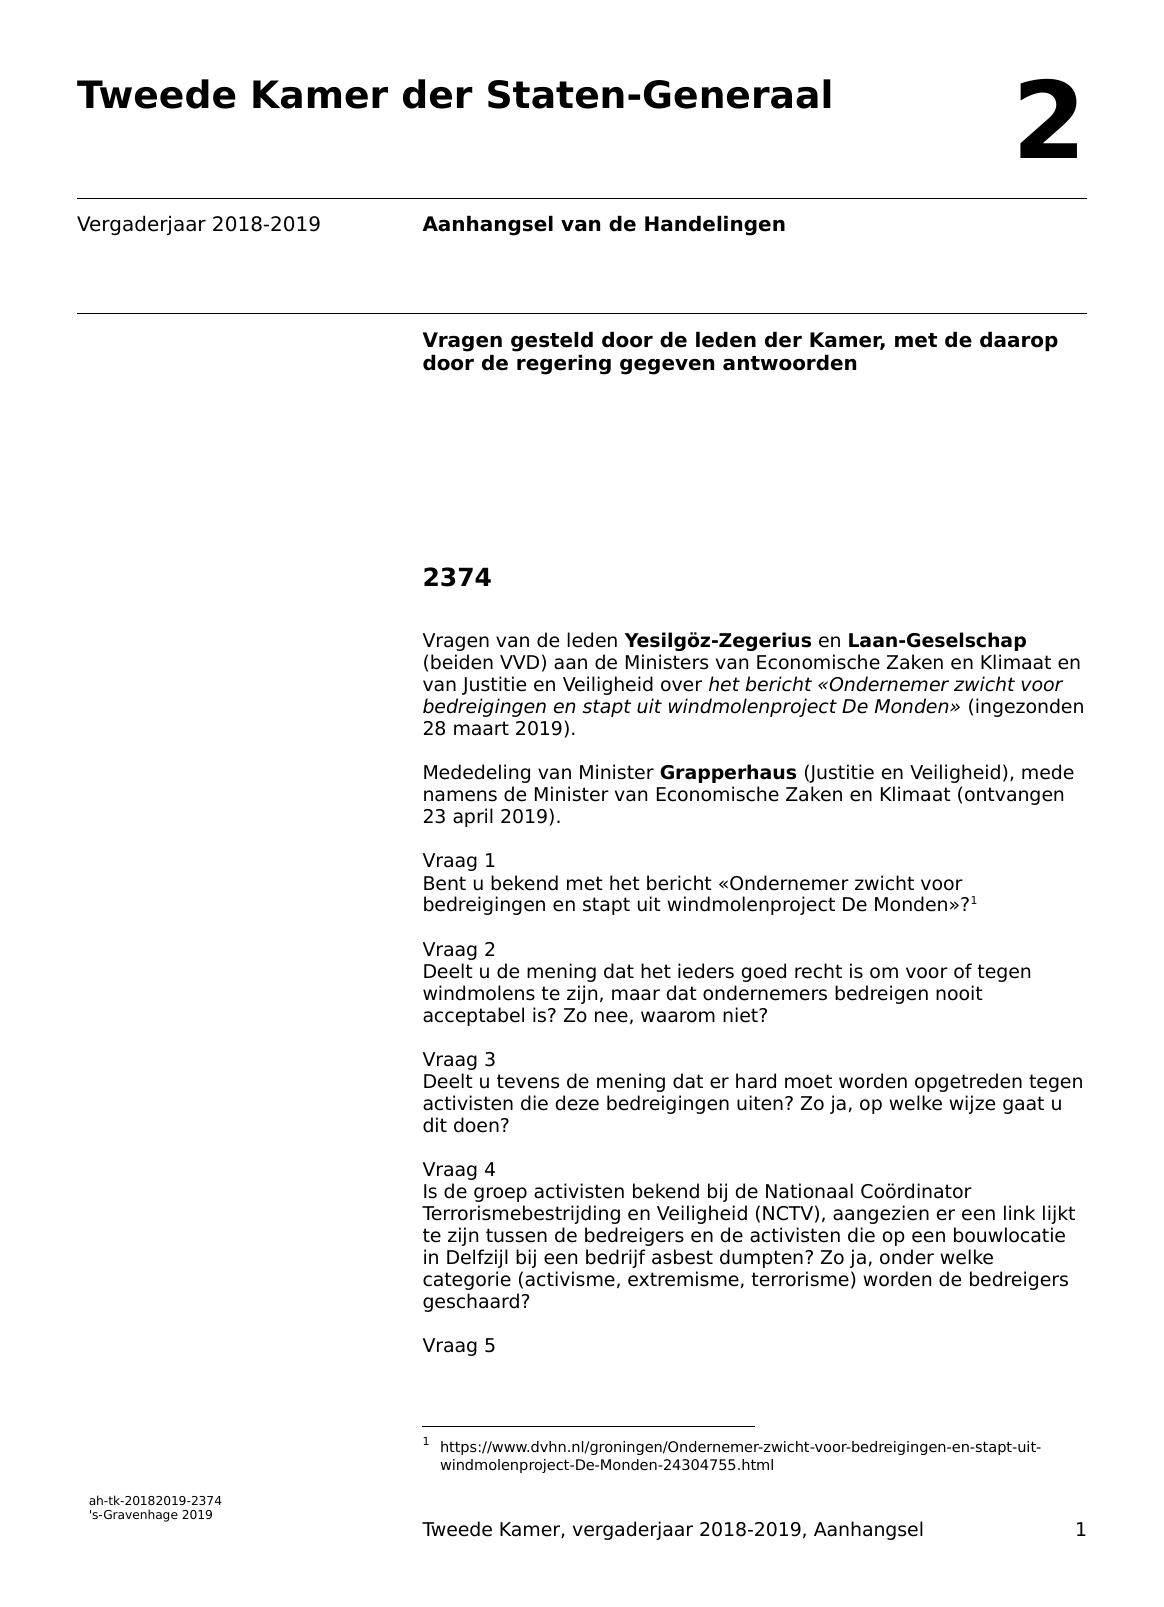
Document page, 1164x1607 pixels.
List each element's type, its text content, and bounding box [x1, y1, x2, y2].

text https://www.dvhn.nl/groningen/Ondernemer-zwicht-voor-bedreigingen-en-stapt-uit-windmolenproject-De-Monden-24304755.html [422, 1435, 1087, 1474]
text Vraag 4 [422, 1159, 1087, 1181]
text Vraag 1 [422, 850, 1087, 872]
text Mededeling van Minister Grapperhaus (Justitie en Veiligheid), mede namens de Minister van Economische Zaken en Klimaat (ontvangen 23 april 2019). [422, 762, 1087, 828]
text Vraag 2 [422, 938, 1087, 961]
text Deelt u tevens de mening dat er hard moet worden opgetreden tegen activisten die deze bedreigingen uiten? Zo ja, op welke wijze gaat u dit doen? [422, 1071, 1087, 1137]
table_cell Vragen gesteld door de leden der Kamer, met de daarop door de regering gegeven antwoorden [422, 314, 1087, 375]
table_cell [77, 314, 422, 375]
table_header 2 [886, 59, 1087, 198]
text Vraag 5 [422, 1335, 1087, 1357]
text 2374 [422, 563, 1087, 592]
text 's-Gravenhage 2019 [88, 1508, 323, 1522]
text Is de groep activisten bekend bij de Nationaal Coördinator Terrorismebestrijding en Veiligheid (NCTV), aangezien er een link lijkt te zijn tussen de bedreigers en de activisten die op een bouwlocatie in Delfzijl bij een bedrijf asbest dumpten? Zo ja, onder welke categorie (activisme, extremisme, terrorisme) worden de bedreigers geschaard? [422, 1181, 1087, 1313]
text Bent u bekend met het bericht «Ondernemer zwicht voor bedreigingen en stapt uit windmolenproject De Monden»? [422, 872, 1087, 916]
table_cell Aanhangsel van de Handelingen [422, 199, 1087, 313]
table_header Tweede Kamer der Staten-Generaal [77, 59, 886, 198]
text Vraag 3 [422, 1049, 1087, 1071]
text ah-tk-20182019-2374 [88, 1494, 323, 1508]
table_cell Vergaderjaar 2018-2019 [77, 199, 422, 313]
text Vragen van de leden Yesilgöz-Zegerius en Laan-Geselschap (beiden VVD) aan de Ministers van Economische Zaken en Klimaat en van Justitie en Veiligheid over het bericht «Ondernemer zwicht voor bedreigingen en stapt uit windmolenproject De Monden» (ingezonden 28 maart 2019). [422, 630, 1087, 740]
text Deelt u de mening dat het ieders goed recht is om voor of tegen windmolens te zijn, maar dat ondernemers bedreigen nooit acceptabel is? Zo nee, waarom niet? [422, 961, 1087, 1026]
